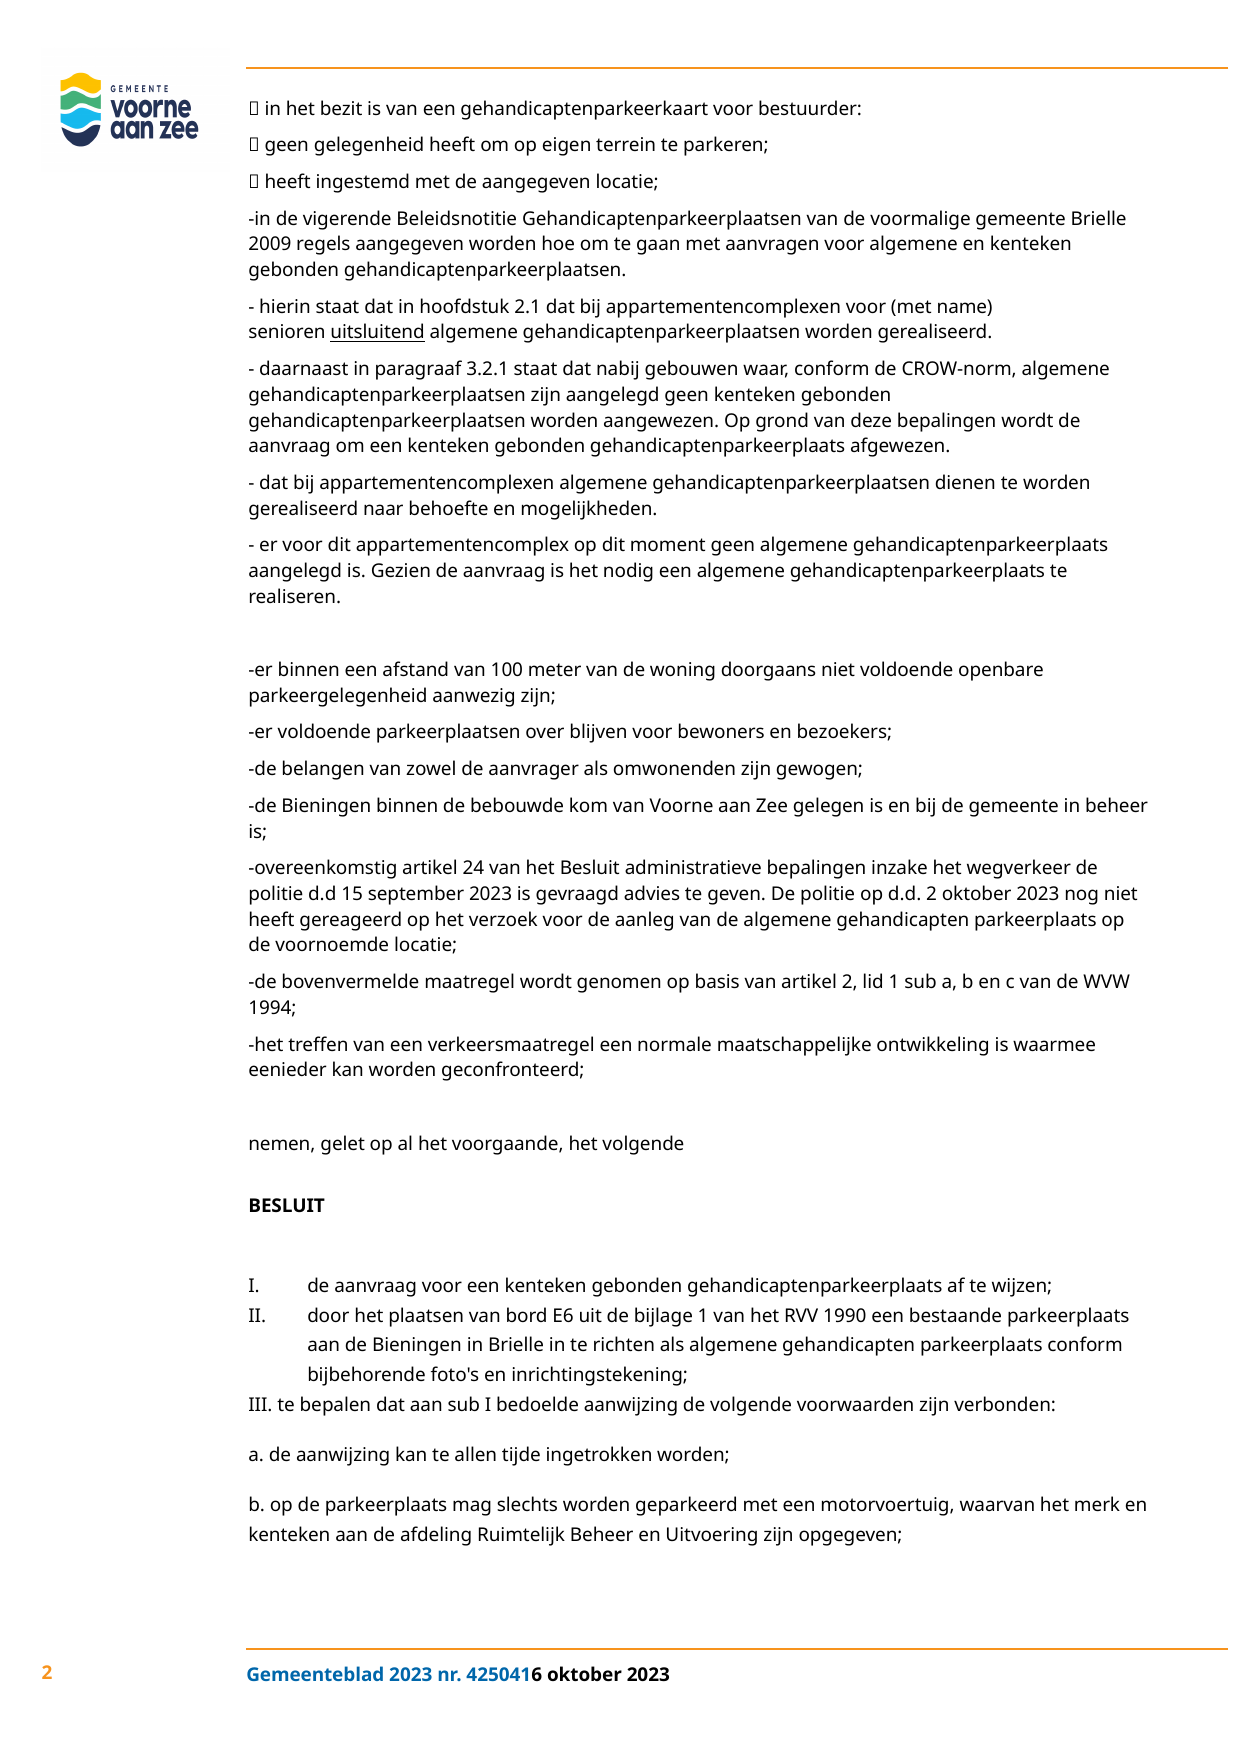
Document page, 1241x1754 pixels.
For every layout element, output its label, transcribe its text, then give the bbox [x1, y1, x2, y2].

text -de belangen van zowel de aanvrager als omwonenden zijn gewogen; [248, 755, 1152, 781]
list door het plaatsen van bord E6 uit de bijlage 1 van het RVV 1990 een bestaande parkeerplaats aan de Bieningen in Brielle in te richten als algemene gehandicapten parkeerplaats conform bijbehorende foto's en inrichtingstekening; [248, 1302, 1152, 1387]
text a. de aanwijzing kan te allen tijde ingetrokken worden; [248, 1441, 1152, 1467]
picture [41, 47, 231, 172]
text  heeft ingestemd met de aangegeven locatie; [248, 168, 1152, 194]
text -overeenkomstig artikel 24 van het Besluit administratieve bepalingen inzake het wegverkeer de politie d.d 15 september 2023 is gevraagd advies te geven. De politie op d.d. 2 oktober 2023 nog niet heeft gereageerd op het verzoek voor de aanleg van de algemene gehandicapten parkeerplaats op de voornoemde locatie; [248, 854, 1152, 957]
text nemen, gelet op al het voorgaande, het volgende [248, 1130, 1152, 1156]
text  geen gelegenheid heeft om op eigen terrein te parkeren; [248, 131, 1152, 157]
text -de Bieningen binnen de bebouwde kom van Voorne aan Zee gelegen is en bij de gemeente in beheer is; [248, 792, 1152, 843]
text III. te bepalen dat aan sub I bedoelde aanwijzing de volgende voorwaarden zijn verbonden: [248, 1391, 1152, 1417]
text -het treffen van een verkeersmaatregel een normale maatschappelijke ontwikkeling is waarmee eenieder kan worden geconfronteerd; [248, 1031, 1152, 1082]
text - er voor dit appartementencomplex op dit moment geen algemene gehandicaptenparkeerplaats aangelegd is. Gezien de aanvraag is het nodig een algemene gehandicaptenparkeerplaats te realiseren. [248, 532, 1152, 609]
text -er binnen een afstand van 100 meter van de woning doorgaans niet voldoende openbare parkeergelegenheid aanwezig zijn; [248, 656, 1152, 708]
text b. op de parkeerplaats mag slechts worden geparkeerd met een motorvoertuig, waarvan het merk en kenteken aan de afdeling Ruimtelijk Beheer en Uitvoering zijn opgegeven; [248, 1492, 1152, 1547]
text -in de vigerende Beleidsnotitie Gehandicaptenparkeerplaatsen van de voormalige gemeente Brielle 2009 regels aangegeven worden hoe om te gaan met aanvragen voor algemene en kenteken gebonden gehandicaptenparkeerplaatsen. [248, 205, 1152, 282]
text - daarnaast in paragraaf 3.2.1 staat dat nabij gebouwen waar, conform de CROW-norm, algemene gehandicaptenparkeerplaatsen zijn aangelegd geen kenteken gebonden gehandicaptenparkeerplaatsen worden aangewezen. Op grond van deze bepalingen wordt de aanvraag om een kenteken gebonden gehandicaptenparkeerplaats afgewezen. [248, 355, 1152, 458]
text - hierin staat dat in hoofdstuk 2.1 dat bij appartementencomplexen voor (met name) senioren uitsluitend algemene gehandicaptenparkeerplaatsen worden gerealiseerd. [248, 293, 1152, 344]
text -er voldoende parkeerplaatsen over blijven voor bewoners en bezoekers; [248, 719, 1152, 744]
text - dat bij appartementencomplexen algemene gehandicaptenparkeerplaatsen dienen te worden gerealiseerd naar behoefte en mogelijkheden. [248, 469, 1152, 521]
list de aanvraag voor een kenteken gebonden gehandicaptenparkeerplaats af te wijzen; [248, 1272, 1152, 1298]
text BESLUIT [248, 1192, 1152, 1218]
text -de bovenvermelde maatregel wordt genomen op basis van artikel 2, lid 1 sub a, b en c van de WVW 1994; [248, 968, 1152, 1020]
text  in het bezit is van een gehandicaptenparkeerkaart voor bestuurder: [248, 95, 1152, 121]
